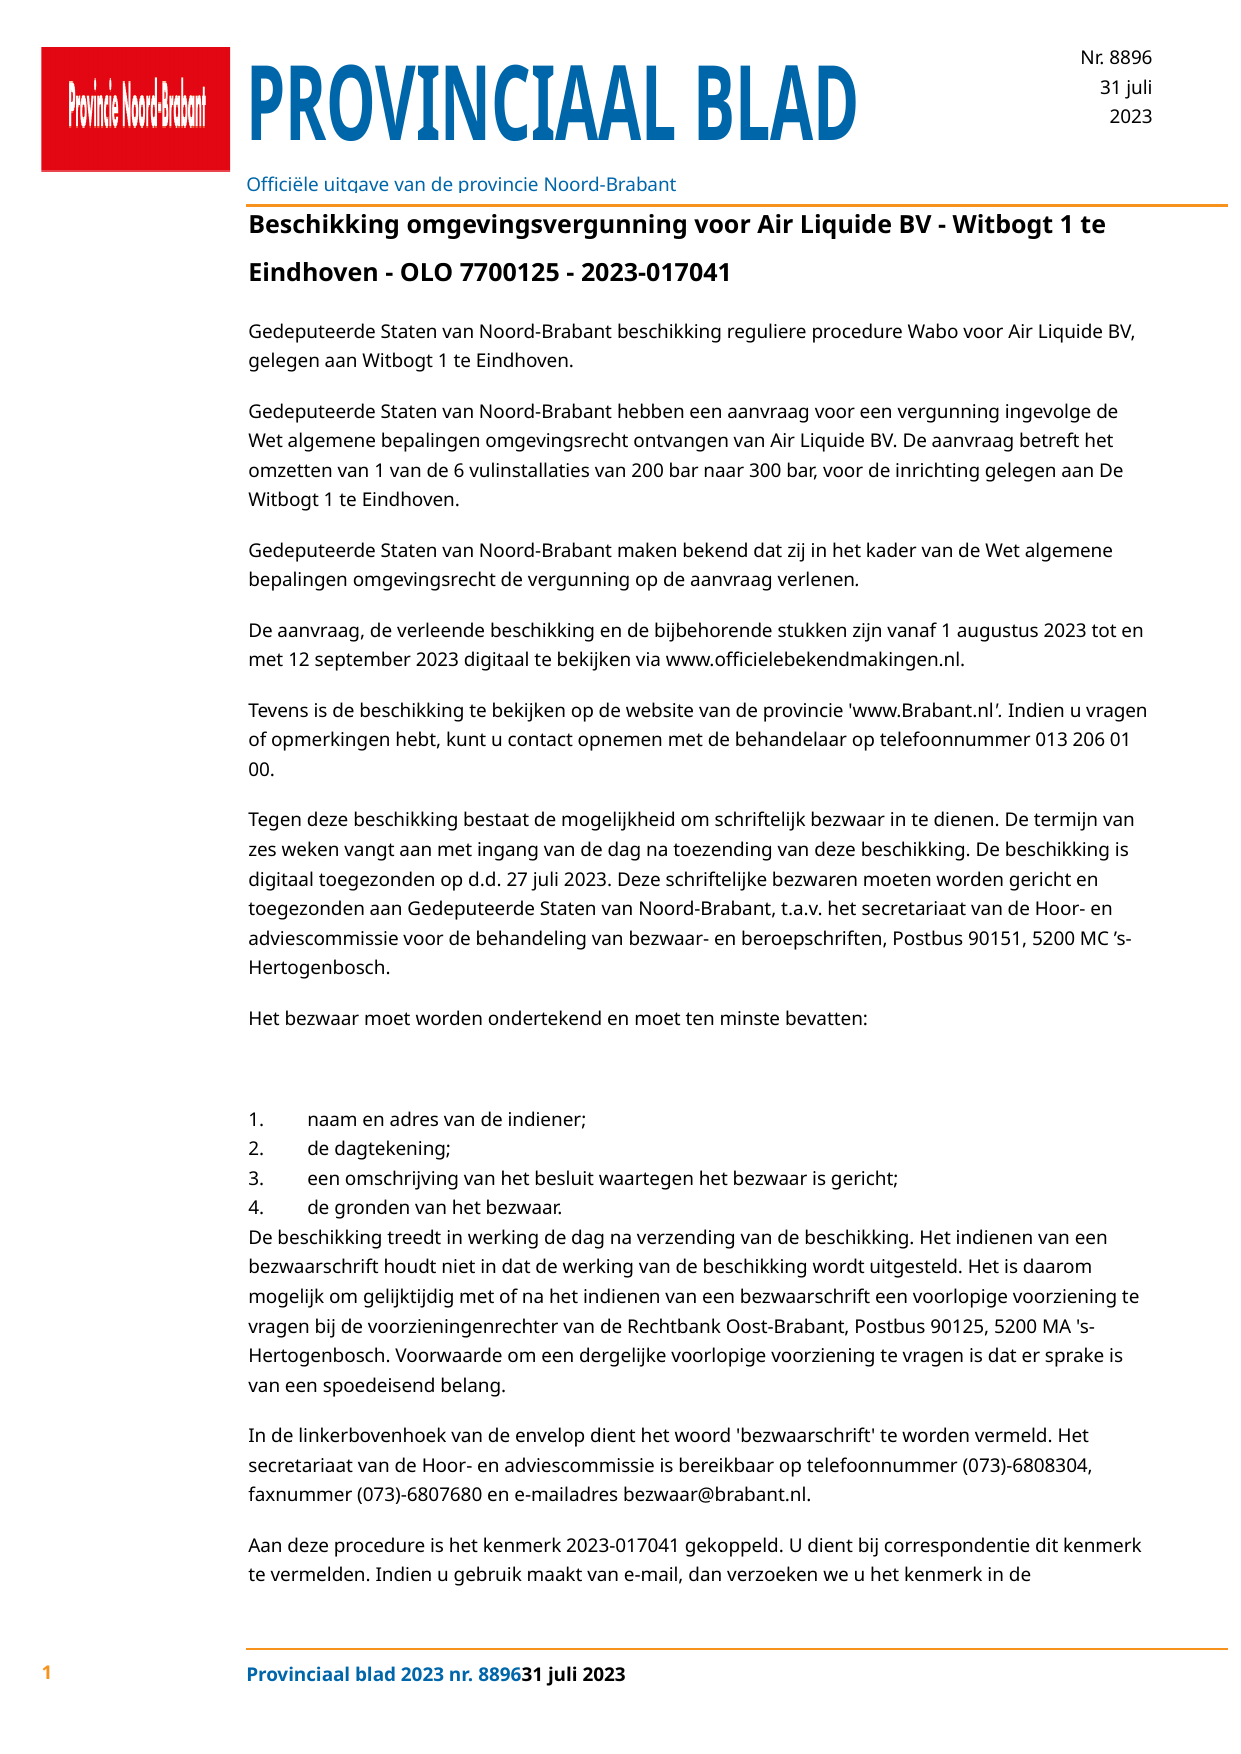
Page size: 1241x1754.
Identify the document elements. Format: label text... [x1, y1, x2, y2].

text Gedeputeerde Staten van Noord-Brabant hebben een aanvraag voor een vergunning ingevolge de Wet algemene bepalingen omgevingsrecht ontvangen van Air Liquide BV. De aanvraag betreft het omzetten van 1 van de 6 vulinstallaties van 200 bar naar 300 bar, voor de inrichting gelegen aan De Witbogt 1 te Eindhoven. [248, 398, 1152, 512]
text Het bezwaar moet worden ondertekend en moet ten minste bevatten: [248, 1005, 1152, 1031]
text De aanvraag, de verleende beschikking en de bijbehorende stukken zijn vanaf 1 augustus 2023 tot en met 12 september 2023 digitaal te bekijken via www.officielebekendmakingen.nl. [248, 617, 1152, 672]
list de dagtekening; [248, 1135, 1152, 1161]
list een omschrijving van het besluit waartegen het bezwaar is gericht; [248, 1165, 1152, 1191]
text Tegen deze beschikking bestaat de mogelijkheid om schriftelijk bezwaar in te dienen. De termijn van zes weken vangt aan met ingang van de dag na toezending van deze beschikking. De beschikking is digitaal toegezonden op d.d. 27 juli 2023. Deze schriftelijke bezwaren moeten worden gericht en toegezonden aan Gedeputeerde Staten van Noord-Brabant, t.a.v. het secretariaat van de Hoor- en adviescommissie voor de behandeling van bezwaar- en beroepschriften, Postbus 90151, 5200 MC ’s-Hertogenbosch. [248, 807, 1152, 980]
text Beschikking omgevingsvergunning voor Air Liquide BV - Witbogt 1 te Eindhoven - OLO 7700125 - 2023-017041 [248, 207, 1152, 288]
picture [41, 47, 231, 172]
text De beschikking treedt in werking de dag na verzending van de beschikking. Het indienen van een bezwaarschrift houdt niet in dat de werking van de beschikking wordt uitgesteld. Het is daarom mogelijk om gelijktijdig met of na het indienen van een bezwaarschrift een voorlopige voorziening te vragen bij de voorzieningenrechter van de Rechtbank Oost-Brabant, Postbus 90125, 5200 MA 's-Hertogenbosch. Voorwaarde om een dergelijke voorlopige voorziening te vragen is dat er sprake is van een spoedeisend belang. [248, 1224, 1152, 1398]
list de gronden van het bezwaar. [248, 1194, 1152, 1220]
text Gedeputeerde Staten van Noord-Brabant maken bekend dat zij in het kader van de Wet algemene bepalingen omgevingsrecht de vergunning op de aanvraag verlenen. [248, 537, 1152, 592]
list naam en adres van de indiener; [248, 1106, 1152, 1132]
text Aan deze procedure is het kenmerk 2023-017041 gekoppeld. U dient bij correspondentie dit kenmerk te vermelden. Indien u gebruik maakt van e-mail, dan verzoeken we u het kenmerk in de [248, 1532, 1152, 1587]
text In de linkerbovenhoek van de envelop dient het woord 'bezwaarschrift' te worden vermeld. Het secretariaat van de Hoor- en adviescommissie is bereikbaar op telefoonnummer (073)-6808304, faxnummer (073)-6807680 en e-mailadres bezwaar@brabant.nl. [248, 1422, 1152, 1507]
text Tevens is de beschikking te bekijken op de website van de provincie 'www.Brabant.nl'. Indien u vragen of opmerkingen hebt, kunt u contact opnemen met de behandelaar op telefoonnummer 013 206 01 00. [248, 697, 1152, 782]
text Gedeputeerde Staten van Noord-Brabant beschikking reguliere procedure Wabo voor Air Liquide BV, gelegen aan Witbogt 1 te Eindhoven. [248, 318, 1152, 373]
